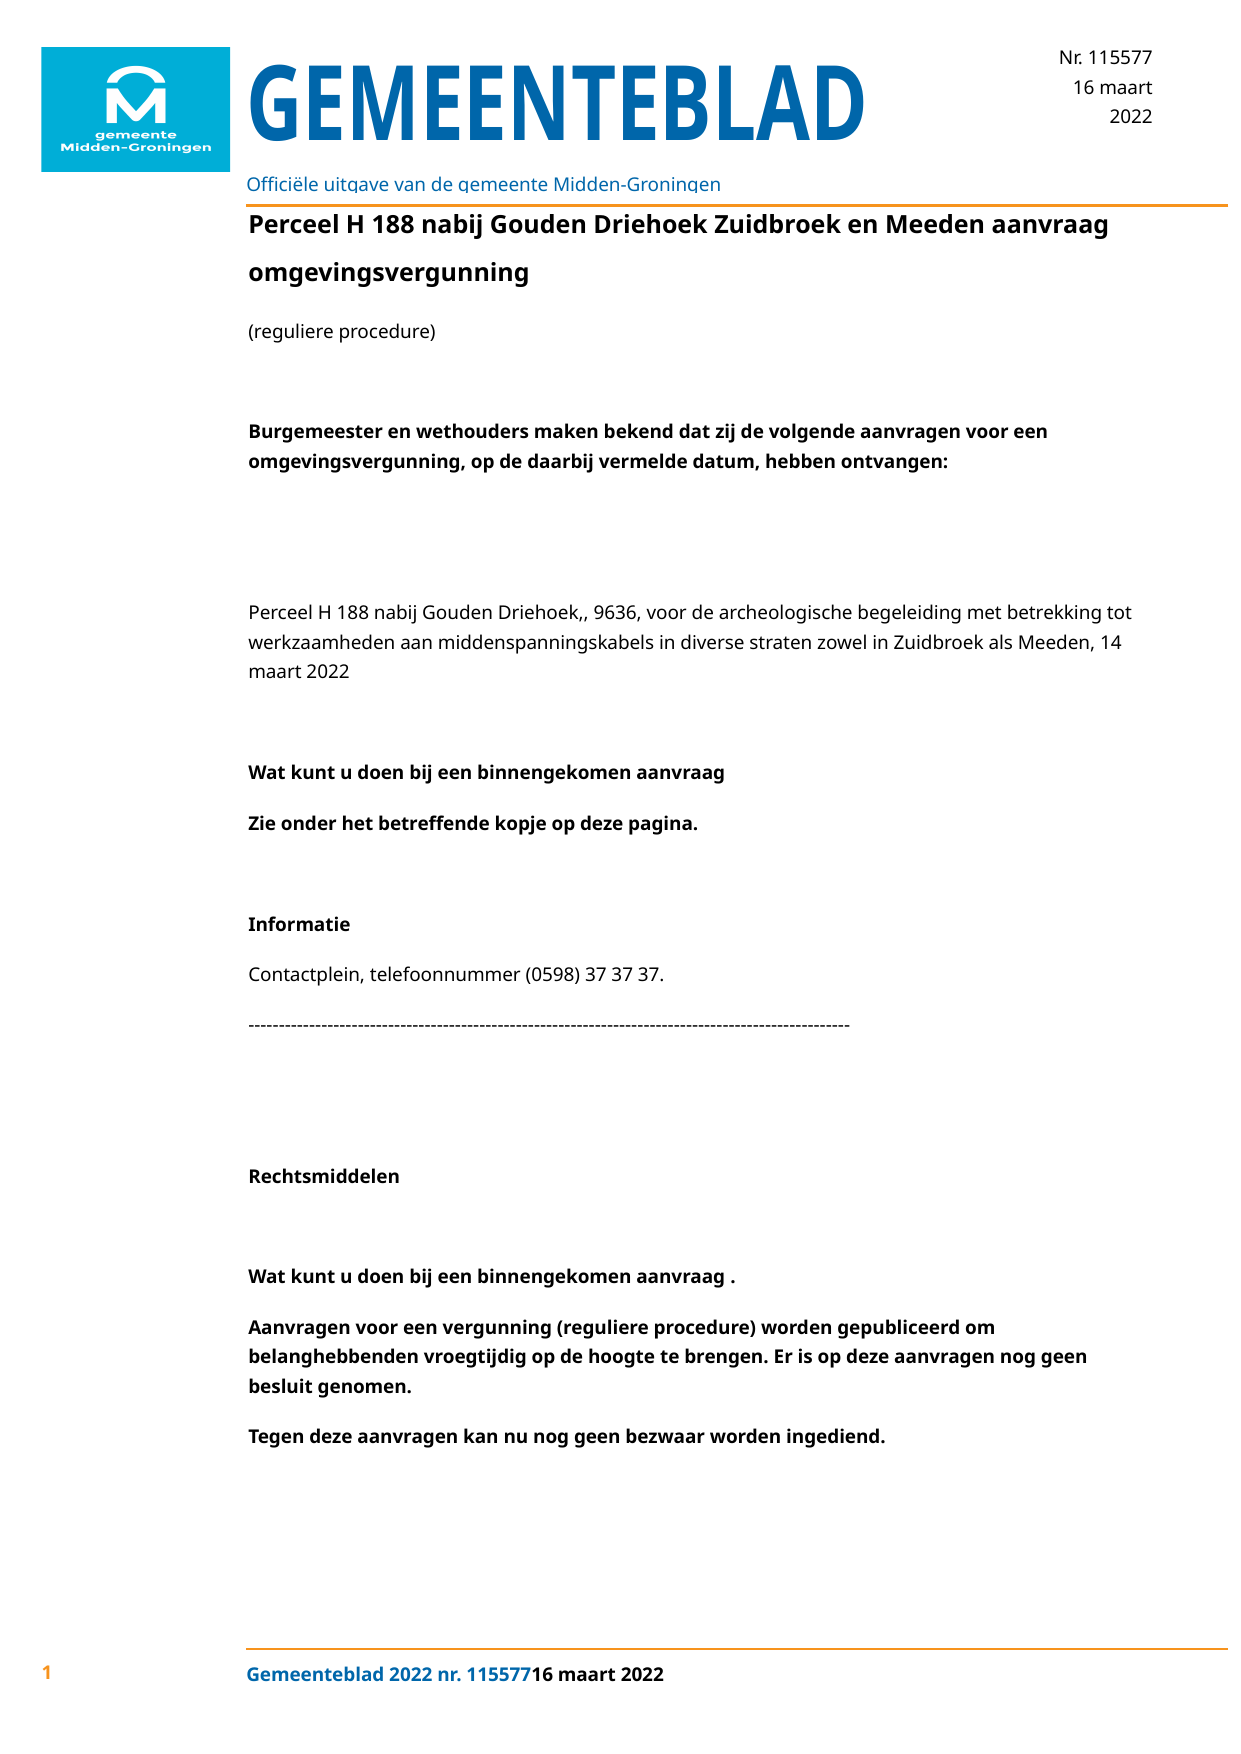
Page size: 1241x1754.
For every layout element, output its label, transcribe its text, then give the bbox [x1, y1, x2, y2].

picture [184, 146, 190, 153]
text Wat kunt u doen bij een binnengekomen aanvraag [248, 759, 1152, 785]
text Rechtsmiddelen [248, 1163, 1152, 1189]
text Informatie [248, 911, 1152, 937]
text --------------------------------------------------------------------------------------------------- [248, 1012, 1152, 1037]
text Perceel H 188 nabij Gouden Driehoek Zuidbroek en Meeden aanvraag omgevingsvergunning [248, 207, 1152, 288]
text Tegen deze aanvragen kan nu nog geen bezwaar worden ingediend. [248, 1424, 1152, 1449]
text Aanvragen voor een vergunning (reguliere procedure) worden gepubliceerd om belanghebbenden vroegtijdig op de hoogte te brengen. Er is op deze aanvragen nog geen besluit genomen. [248, 1314, 1152, 1399]
picture [108, 66, 164, 82]
text Perceel H 188 nabij Gouden Driehoek,, 9636, voor de archeologische begeleiding met betrekking tot werkzaamheden aan middenspanningskabels in diverse straten zowel in Zuidbroek als Meeden, 14 maart 2022 [248, 599, 1152, 684]
picture [107, 89, 165, 122]
text Contactplein, telefoonnummer (0598) 37 37 37. [248, 961, 1152, 987]
text (reguliere procedure) [248, 318, 1152, 344]
text Wat kunt u doen bij een binnengekomen aanvraag . [248, 1264, 1152, 1289]
text Burgemeester en wethouders maken bekend dat zij de volgende aanvragen voor een omgevingsvergunning, op de daarbij vermelde datum, hebben ontvangen: [248, 419, 1152, 474]
text Zie onder het betreffende kopje op deze pagina. [248, 810, 1152, 836]
